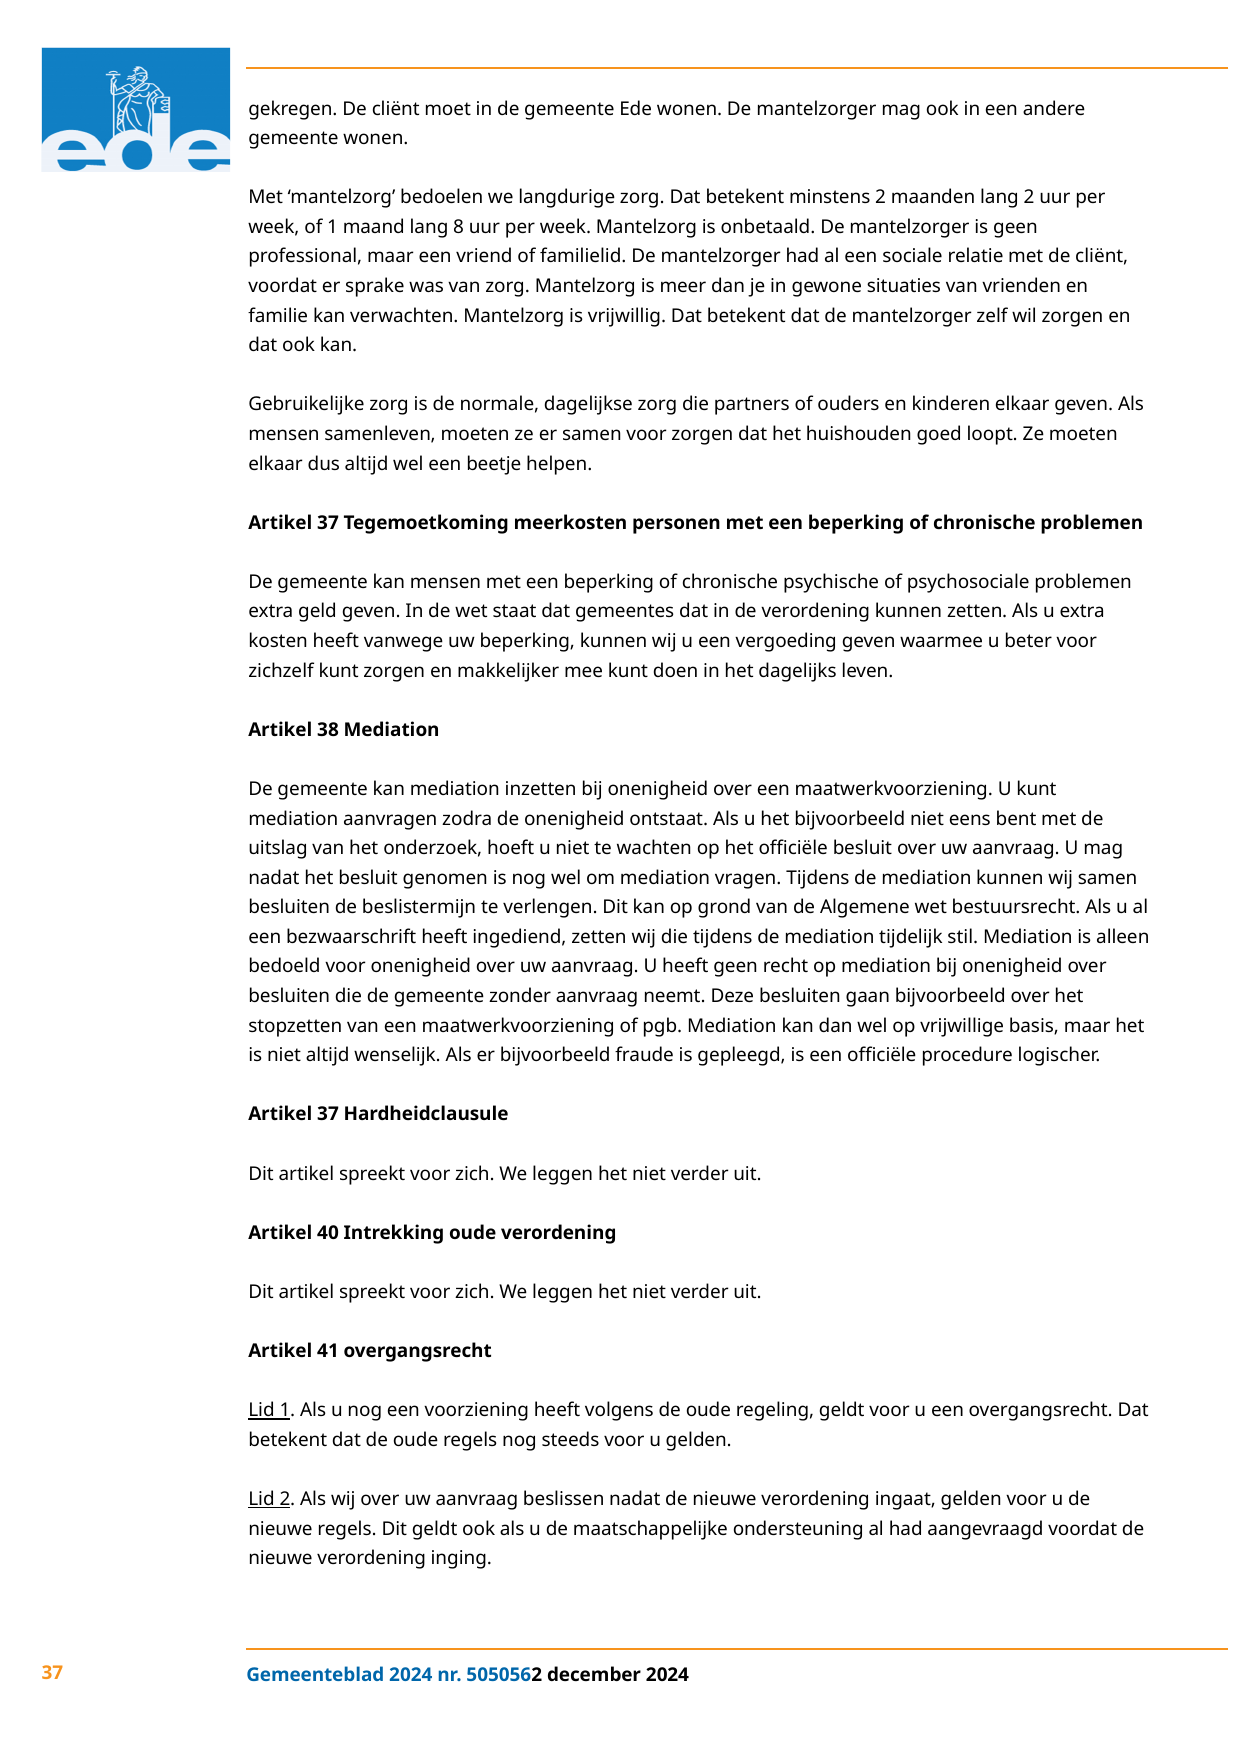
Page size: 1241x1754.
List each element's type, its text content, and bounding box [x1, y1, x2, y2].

text Lid 1. Als u nog een voorziening heeft volgens de oude regeling, geldt voor u een overgangsrecht. Dat betekent dat de oude regels nog steeds voor u gelden. [248, 1396, 1152, 1452]
text Artikel 41 overgangsrecht [248, 1337, 1152, 1363]
text Artikel 38 Mediation [248, 716, 1152, 742]
text Artikel 37 Tegemoetkoming meerkosten personen met een beperking of chronische problemen [248, 509, 1152, 535]
text Dit artikel spreekt voor zich. We leggen het niet verder uit. [248, 1278, 1152, 1304]
text Artikel 40 Intrekking oude verordening [248, 1219, 1152, 1245]
text De gemeente kan mensen met een beperking of chronische psychische of psychosociale problemen extra geld geven. In de wet staat dat gemeentes dat in de verordening kunnen zetten. Als u extra kosten heeft vanwege uw beperking, kunnen wij u een vergoeding geven waarmee u beter voor zichzelf kunt zorgen en makkelijker mee kunt doen in het dagelijks leven. [248, 568, 1152, 683]
text Gebruikelijke zorg is de normale, dagelijkse zorg die partners of ouders en kinderen elkaar geven. Als mensen samenleven, moeten ze er samen voor zorgen dat het huishouden goed loopt. Ze moeten elkaar dus altijd wel een beetje helpen. [248, 391, 1152, 476]
text Lid 2. Als wij over uw aanvraag beslissen nadat de nieuwe verordening ingaat, gelden voor u de nieuwe regels. Dit geldt ook als u de maatschappelijke ondersteuning al had aangevraagd voordat de nieuwe verordening inging. [248, 1485, 1152, 1570]
text gekregen. De cliënt moet in de gemeente Ede wonen. De mantelzorger mag ook in een andere gemeente wonen. [248, 95, 1152, 150]
text Met ‘mantelzorg’ bedoelen we langdurige zorg. Dat betekent minstens 2 maanden lang 2 uur per week, of 1 maand lang 8 uur per week. Mantelzorg is onbetaald. De mantelzorger is geen professional, maar een vriend of familielid. De mantelzorger had al een sociale relatie met de cliënt, voordat er sprake was van zorg. Mantelzorg is meer dan je in gewone situaties van vrienden en familie kan verwachten. Mantelzorg is vrijwillig. Dat betekent dat de mantelzorger zelf wil zorgen en dat ook kan. [248, 183, 1152, 357]
text Artikel 37 Hardheidclausule [248, 1101, 1152, 1126]
picture [41, 47, 231, 172]
text De gemeente kan mediation inzetten bij onenigheid over een maatwerkvoorziening. U kunt mediation aanvragen zodra de onenigheid ontstaat. Als u het bijvoorbeeld niet eens bent met de uitslag van het onderzoek, hoeft u niet te wachten op het officiële besluit over uw aanvraag. U mag nadat het besluit genomen is nog wel om mediation vragen. Tijdens de mediation kunnen wij samen besluiten de beslistermijn te verlengen. Dit kan op grond van de Algemene wet bestuursrecht. Als u al een bezwaarschrift heeft ingediend, zetten wij die tijdens de mediation tijdelijk stil. Mediation is alleen bedoeld voor onenigheid over uw aanvraag. U heeft geen recht op mediation bij onenigheid over besluiten die de gemeente zonder aanvraag neemt. Deze besluiten gaan bijvoorbeeld over het stopzetten van een maatwerkvoorziening of pgb. Mediation kan dan wel op vrijwillige basis, maar het is niet altijd wenselijk. Als er bijvoorbeeld fraude is gepleegd, is een officiële procedure logischer. [248, 775, 1152, 1067]
text Dit artikel spreekt voor zich. We leggen het niet verder uit. [248, 1160, 1152, 1186]
